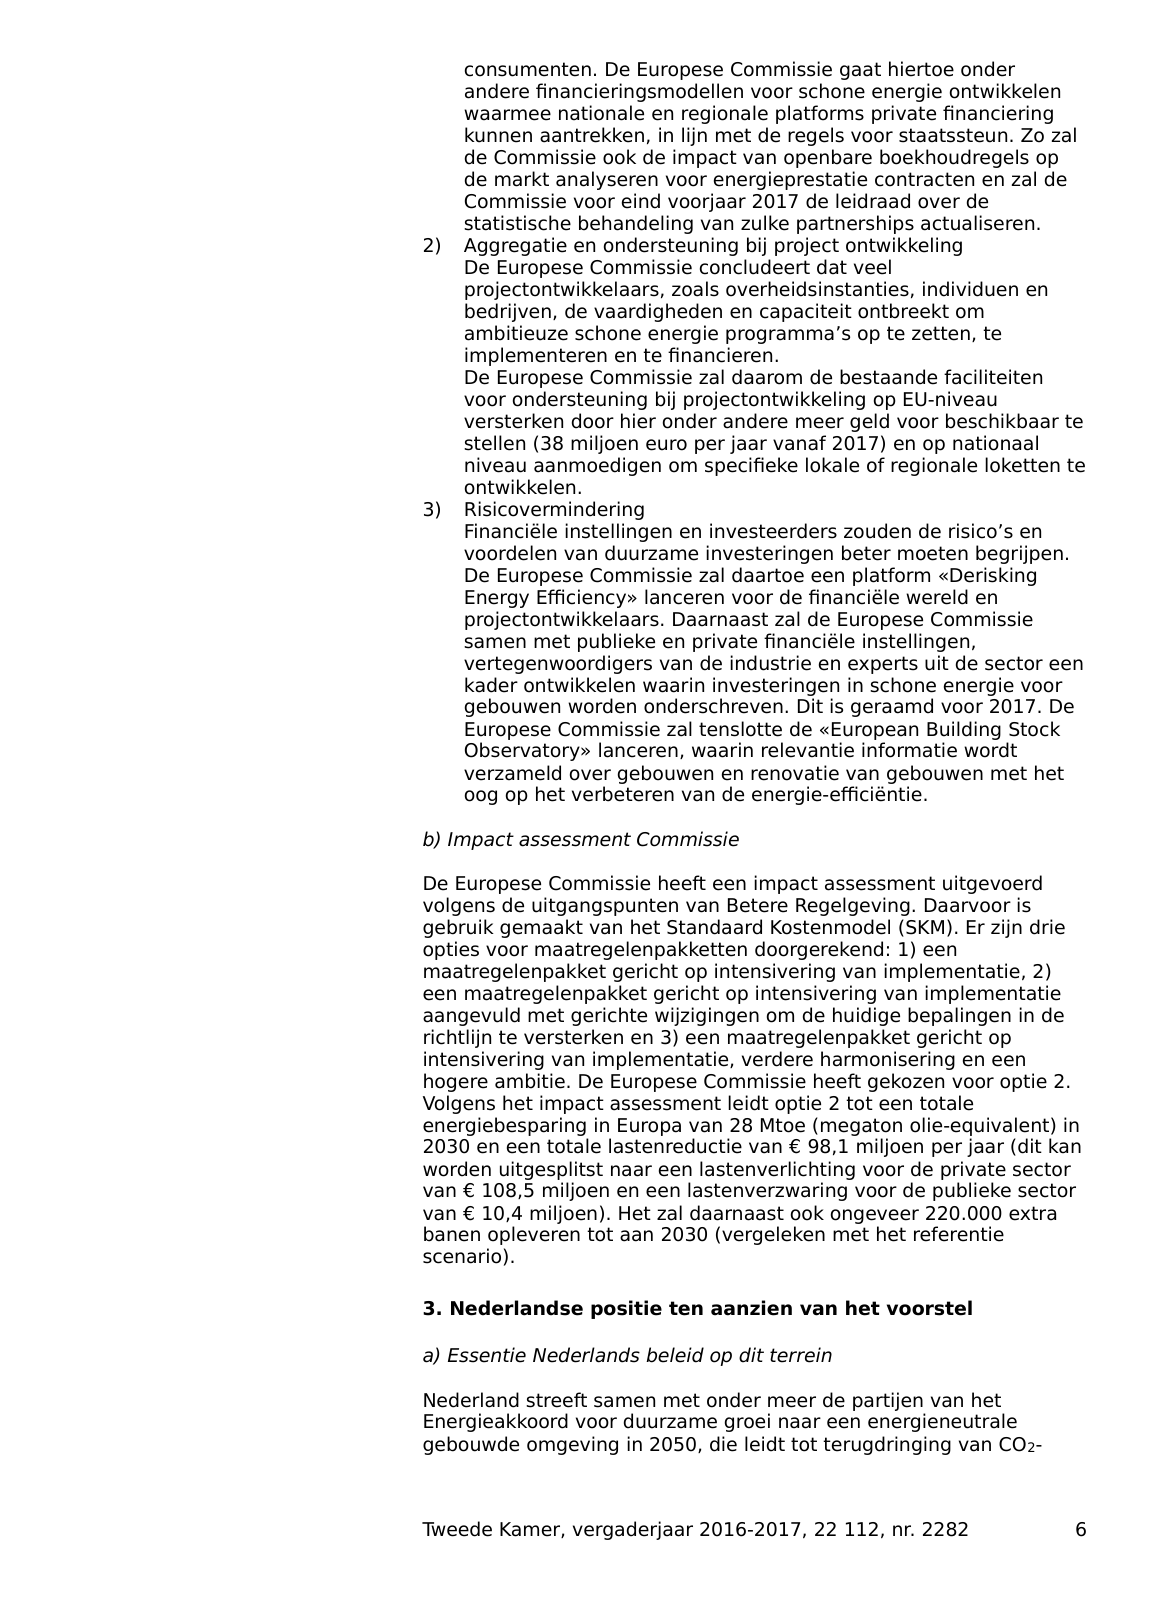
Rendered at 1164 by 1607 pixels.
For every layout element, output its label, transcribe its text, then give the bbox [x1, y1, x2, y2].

text De Europese Commissie heeft een impact assessment uitgevoerd volgens de uitgangspunten van Betere Regelgeving. Daarvoor is gebruik gemaakt van het Standaard Kostenmodel (SKM). Er zijn drie opties voor maatregelenpakketten doorgerekend: 1) een maatregelenpakket gericht op intensivering van implementatie, 2) een maatregelenpakket gericht op intensivering van implementatie aangevuld met gerichte wijzigingen om de huidige bepalingen in de richtlijn te versterken en 3) een maatregelenpakket gericht op intensivering van implementatie, verdere harmonisering en een hogere ambitie. De Europese Commissie heeft gekozen voor optie 2. Volgens het impact assessment leidt optie 2 tot een totale energiebesparing in Europa van 28 Mtoe (megaton olie-equivalent) in 2030 en een totale lastenreductie van € 98,1 miljoen per jaar (dit kan worden uitgesplitst naar een lastenverlichting voor de private sector van € 108,5 miljoen en een lastenverzwaring voor de publieke sector van € 10,4 miljoen). Het zal daarnaast ook ongeveer 220.000 extra banen opleveren tot aan 2030 (vergeleken met het referentie scenario). [422, 873, 1087, 1268]
subtitle 3. Nederlandse positie ten aanzien van het voorstel [422, 1298, 1087, 1320]
text Nederland streeft samen met onder meer de partijen van het Energieakkoord voor duurzame groei naar een energieneutrale gebouwde omgeving in 2050, die leidt tot terugdringing van CO2- [422, 1389, 1087, 1455]
text Financiële instellingen en investeerders zouden de risico’s en voordelen van duurzame investeringen beter moeten begrijpen. De Europese Commissie zal daartoe een platform «Derisking Energy Efficiency» lanceren voor de financiële wereld en projectontwikkelaars. Daarnaast zal de Europese Commissie samen met publieke en private financiële instellingen, vertegenwoordigers van de industrie en experts uit de sector een kader ontwikkelen waarin investeringen in schone energie voor gebouwen worden onderschreven. Dit is geraamd voor 2017. De Europese Commissie zal tenslotte de «European Building Stock Observatory» lanceren, waarin relevantie informatie wordt verzameld over gebouwen en renovatie van gebouwen met het oog op het verbeteren van de energie-efficiëntie. [464, 521, 1087, 806]
subtitle a) Essentie Nederlands beleid op dit terrein [422, 1345, 1087, 1367]
text De Europese Commissie concludeert dat veel projectontwikkelaars, zoals overheidsinstanties, individuen en bedrijven, de vaardigheden en capaciteit ontbreekt om ambitieuze schone energie programma’s op te zetten, te implementeren en te financieren. [464, 257, 1087, 367]
text De Europese Commissie zal daarom de bestaande faciliteiten voor ondersteuning bij projectontwikkeling op EU-niveau versterken door hier onder andere meer geld voor beschikbaar te stellen (38 miljoen euro per jaar vanaf 2017) en op nationaal niveau aanmoedigen om specifieke lokale of regionale loketten te ontwikkelen. [464, 367, 1087, 499]
text consumenten. De Europese Commissie gaat hiertoe onder andere financieringsmodellen voor schone energie ontwikkelen waarmee nationale en regionale platforms private financiering kunnen aantrekken, in lijn met de regels voor staatssteun. Zo zal de Commissie ook de impact van openbare boekhoudregels op de markt analyseren voor energieprestatie contracten en zal de Commissie voor eind voorjaar 2017 de leidraad over de statistische behandeling van zulke partnerships actualiseren. [464, 59, 1087, 235]
text 3) Risicovermindering [422, 499, 1087, 521]
subtitle b) Impact assessment Commissie [422, 828, 1087, 851]
text 2) Aggregatie en ondersteuning bij project ontwikkeling [422, 235, 1087, 257]
